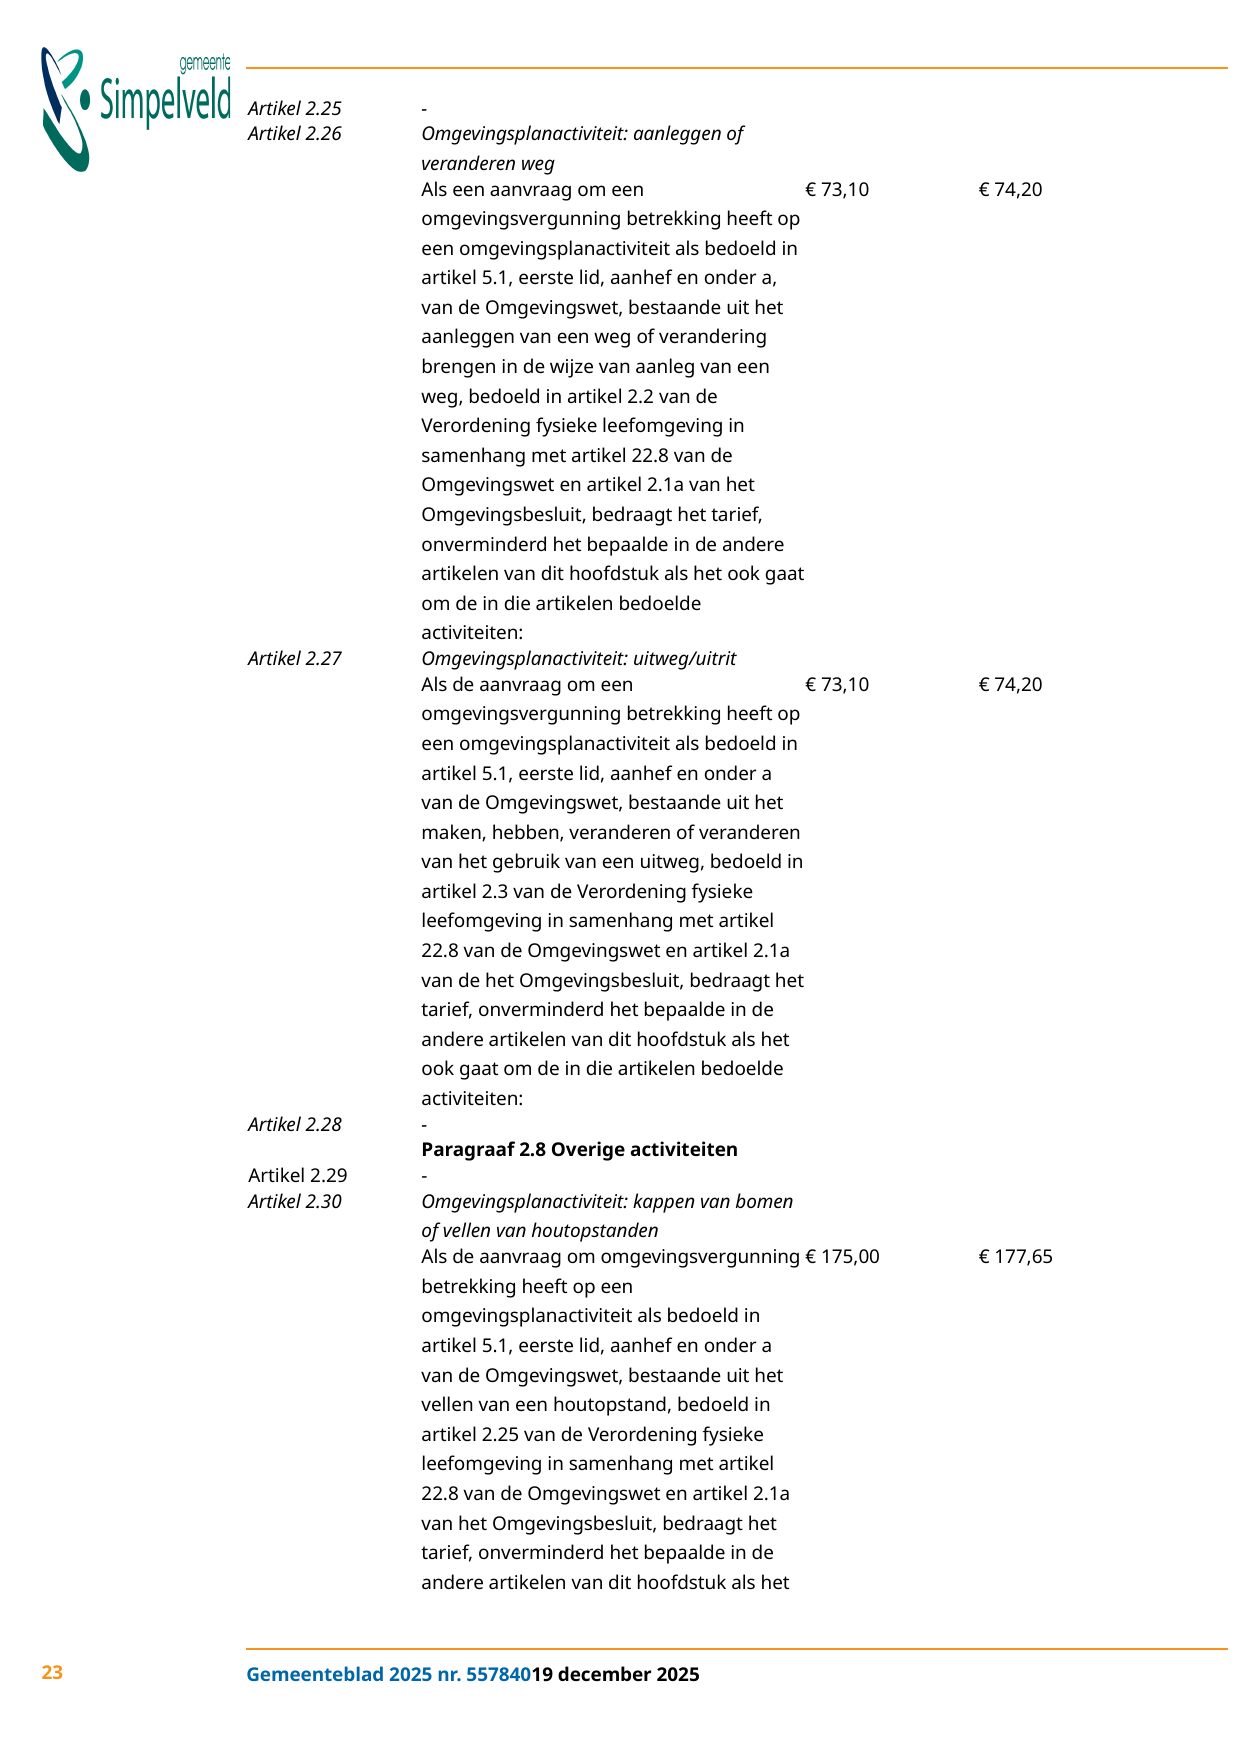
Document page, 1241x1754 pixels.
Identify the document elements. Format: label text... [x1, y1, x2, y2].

table_cell Artikel 2.29 [248, 1163, 421, 1188]
table_cell [805, 95, 978, 121]
table_cell [805, 1188, 978, 1243]
table_cell - [421, 95, 805, 121]
table_cell € 74,20 [979, 671, 1152, 1111]
table_cell [248, 1137, 421, 1162]
table_cell € 175,00 [805, 1244, 978, 1594]
table_cell [979, 645, 1152, 671]
table_cell Artikel 2.26 [248, 121, 421, 176]
table_cell [979, 1163, 1152, 1188]
table_cell - [421, 1163, 805, 1188]
table_cell - [421, 1111, 805, 1137]
table_cell € 73,10 [805, 671, 978, 1111]
table_cell [805, 121, 978, 176]
table_cell [979, 1188, 1152, 1243]
picture [41, 47, 231, 172]
table_cell € 177,65 [979, 1244, 1152, 1594]
table_cell [979, 121, 1152, 176]
table_cell Omgevingsplanactiviteit: uitweg/uitrit [421, 645, 805, 671]
table_cell Artikel 2.30 [248, 1188, 421, 1243]
table_cell Omgevingsplanactiviteit: aanleggen of veranderen weg [421, 121, 805, 176]
table_cell [979, 1111, 1152, 1137]
table_cell Als de aanvraag om omgevingsvergunning betrekking heeft op een omgevingsplanactiviteit als bedoeld in artikel 5.1, eerste lid, aanhef en onder a van de Omgevingswet, bestaande uit het vellen van een houtopstand, bedoeld in artikel 2.25 van de Verordening fysieke leefomgeving in samenhang met artikel 22.8 van de Omgevingswet en artikel 2.1a van het Omgevingsbesluit, bedraagt het tarief, onverminderd het bepaalde in de andere artikelen van dit hoofdstuk als het [421, 1244, 805, 1594]
table_cell [248, 176, 421, 645]
table_cell [805, 1163, 978, 1188]
table_cell [979, 95, 1152, 121]
table_cell € 73,10 [805, 176, 978, 645]
table_cell Als de aanvraag om een omgevingsvergunning betrekking heeft op een omgevingsplanactiviteit als bedoeld in artikel 5.1, eerste lid, aanhef en onder a van de Omgevingswet, bestaande uit het maken, hebben, veranderen of veranderen van het gebruik van een uitweg, bedoeld in artikel 2.3 van de Verordening fysieke leefomgeving in samenhang met artikel 22.8 van de Omgevingswet en artikel 2.1a van de het Omgevingsbesluit, bedraagt het tarief, onverminderd het bepaalde in de andere artikelen van dit hoofdstuk als het ook gaat om de in die artikelen bedoelde activiteiten: [421, 671, 805, 1111]
table_cell Paragraaf 2.8 Overige activiteiten [421, 1137, 805, 1162]
table_cell € 74,20 [979, 176, 1152, 645]
table_cell [248, 671, 421, 1111]
table_cell Als een aanvraag om een omgevingsvergunning betrekking heeft op een omgevingsplanactiviteit als bedoeld in artikel 5.1, eerste lid, aanhef en onder a, van de Omgevingswet, bestaande uit het aanleggen van een weg of verandering brengen in de wijze van aanleg van een weg, bedoeld in artikel 2.2 van de Verordening fysieke leefomgeving in samenhang met artikel 22.8 van de Omgevingswet en artikel 2.1a van het Omgevingsbesluit, bedraagt het tarief, onverminderd het bepaalde in de andere artikelen van dit hoofdstuk als het ook gaat om de in die artikelen bedoelde activiteiten: [421, 176, 805, 645]
table_cell Artikel 2.28 [248, 1111, 421, 1137]
table_cell Artikel 2.25 [248, 95, 421, 121]
table_cell [805, 1111, 978, 1137]
table_cell [805, 645, 978, 671]
table_cell Omgevingsplanactiviteit: kappen van bomen of vellen van houtopstanden [421, 1188, 805, 1243]
table_cell [979, 1137, 1152, 1162]
table_cell [805, 1137, 978, 1162]
table_cell Artikel 2.27 [248, 645, 421, 671]
table_cell [248, 1244, 421, 1594]
